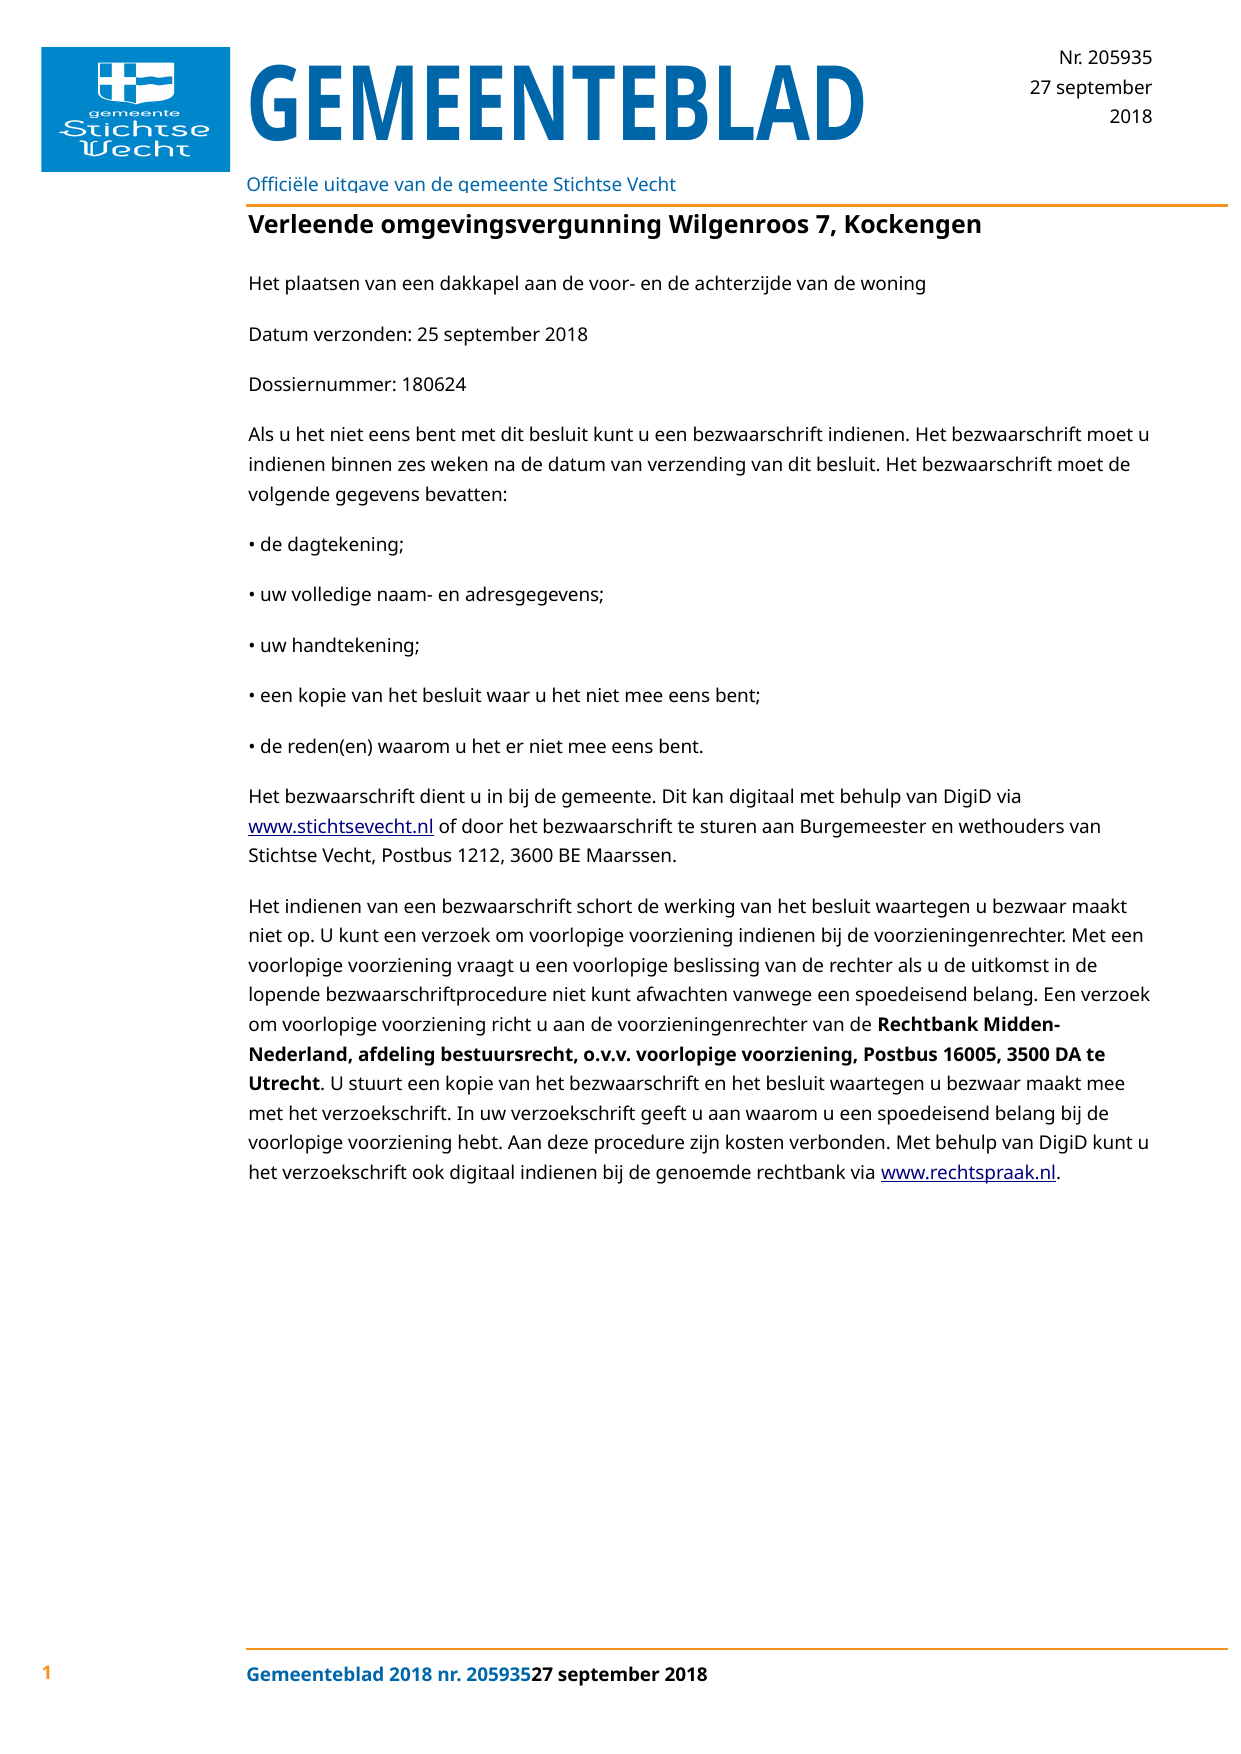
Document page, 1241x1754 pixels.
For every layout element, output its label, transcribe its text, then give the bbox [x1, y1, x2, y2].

text Het plaatsen van een dakkapel aan de voor- en de achterzijde van de woning [248, 270, 1152, 296]
text Dossiernummer: 180624 [248, 371, 1152, 397]
text Het indienen van een bezwaarschrift schort de werking van het besluit waartegen u bezwaar maakt niet op. U kunt een verzoek om voorlopige voorziening indienen bij de voorzieningenrechter. Met een voorlopige voorziening vraagt u een voorlopige beslissing van de rechter als u de uitkomst in de lopende bezwaarschriftprocedure niet kunt afwachten vanwege een spoedeisend belang. Een verzoek om voorlopige voorziening richt u aan de voorzieningenrechter van de Rechtbank Midden-Nederland, afdeling bestuursrecht, o.v.v. voorlopige voorziening, Postbus 16005, 3500 DA te Utrecht. U stuurt een kopie van het bezwaarschrift en het besluit waartegen u bezwaar maakt mee met het verzoekschrift. In uw verzoekschrift geeft u aan waarom u een spoedeisend belang bij de voorlopige voorziening hebt. Aan deze procedure zijn kosten verbonden. Met behulp van DigiD kunt u het verzoekschrift ook digitaal indienen bij de genoemde rechtbank via www.rechtspraak.nl. [248, 893, 1152, 1185]
picture [137, 63, 174, 103]
text Datum verzonden: 25 september 2018 [248, 321, 1152, 346]
text • een kopie van het besluit waar u het niet mee eens bent; [248, 682, 1152, 708]
text • de dagtekening; [248, 531, 1152, 557]
text Het bezwaarschrift dient u in bij de gemeente. Dit kan digitaal met behulp van DigiD via www.stichtsevecht.nl of door het bezwaarschrift te sturen aan Burgemeester en wethouders van Stichtse Vecht, Postbus 1212, 3600 BE Maarssen. [248, 783, 1152, 868]
text Als u het niet eens bent met dit besluit kunt u een bezwaarschrift indienen. Het bezwaarschrift moet u indienen binnen zes weken na de datum van verzending van dit besluit. Het bezwaarschrift moet de volgende gegevens bevatten: [248, 422, 1152, 506]
text • uw handtekening; [248, 632, 1152, 658]
picture [99, 63, 135, 101]
text • de reden(en) waarom u het er niet mee eens bent. [248, 733, 1152, 758]
text • uw volledige naam- en adresgegevens; [248, 582, 1152, 607]
text Verleende omgevingsvergunning Wilgenroos 7, Kockengen [248, 207, 1152, 241]
